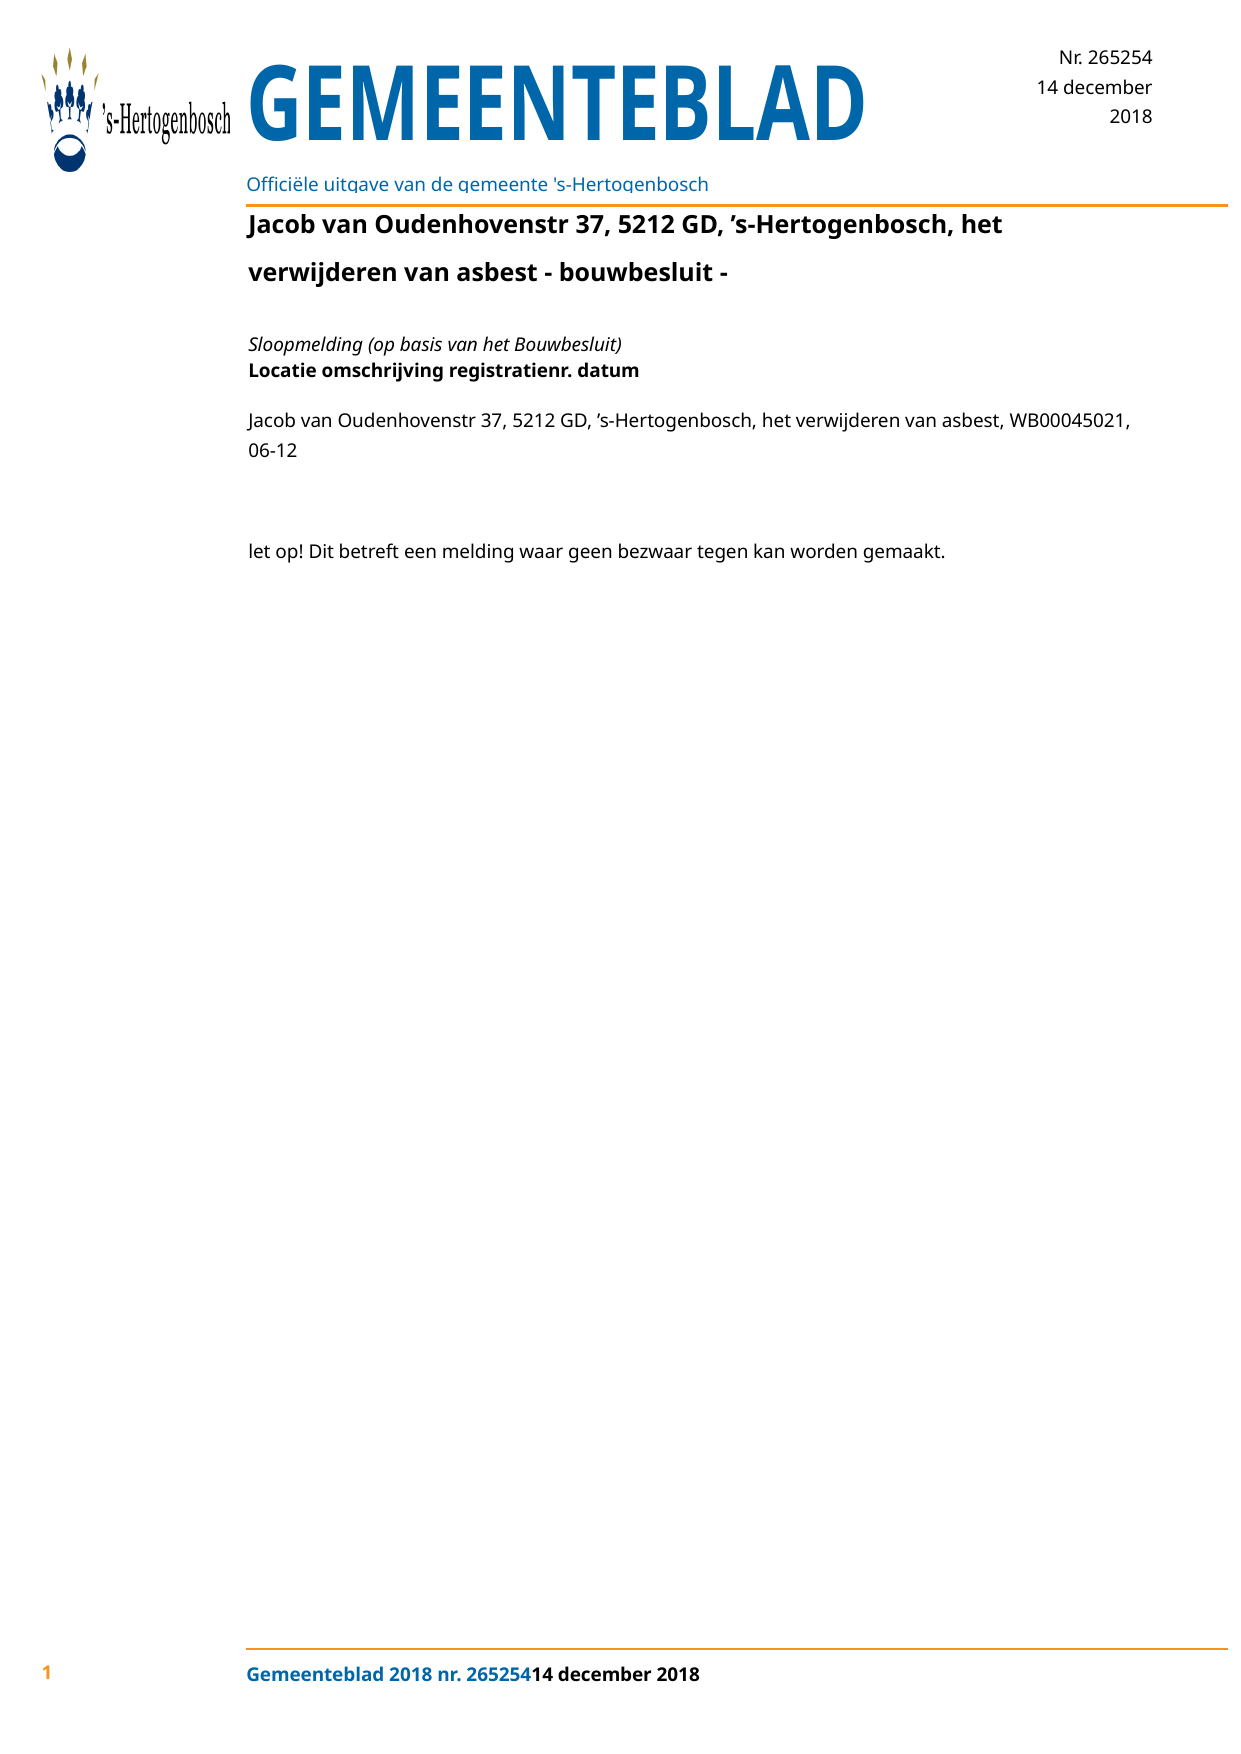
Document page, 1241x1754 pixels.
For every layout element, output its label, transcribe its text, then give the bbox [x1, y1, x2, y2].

picture [41, 47, 231, 172]
text Jacob van Oudenhovenstr 37, 5212 GD, ’s-Hertogenbosch, het verwijderen van asbest - bouwbesluit - [248, 207, 1152, 288]
text Jacob van Oudenhovenstr 37, 5212 GD, ’s-Hertogenbosch, het verwijderen van asbest, WB00045021, 06-12 [248, 408, 1152, 463]
text Sloopmelding (op basis van het Bouwbesluit) [248, 331, 1152, 357]
text Locatie omschrijving registratienr. datum [248, 357, 1152, 383]
text let op! Dit betreft een melding waar geen bezwaar tegen kan worden gemaakt. [248, 538, 1152, 564]
